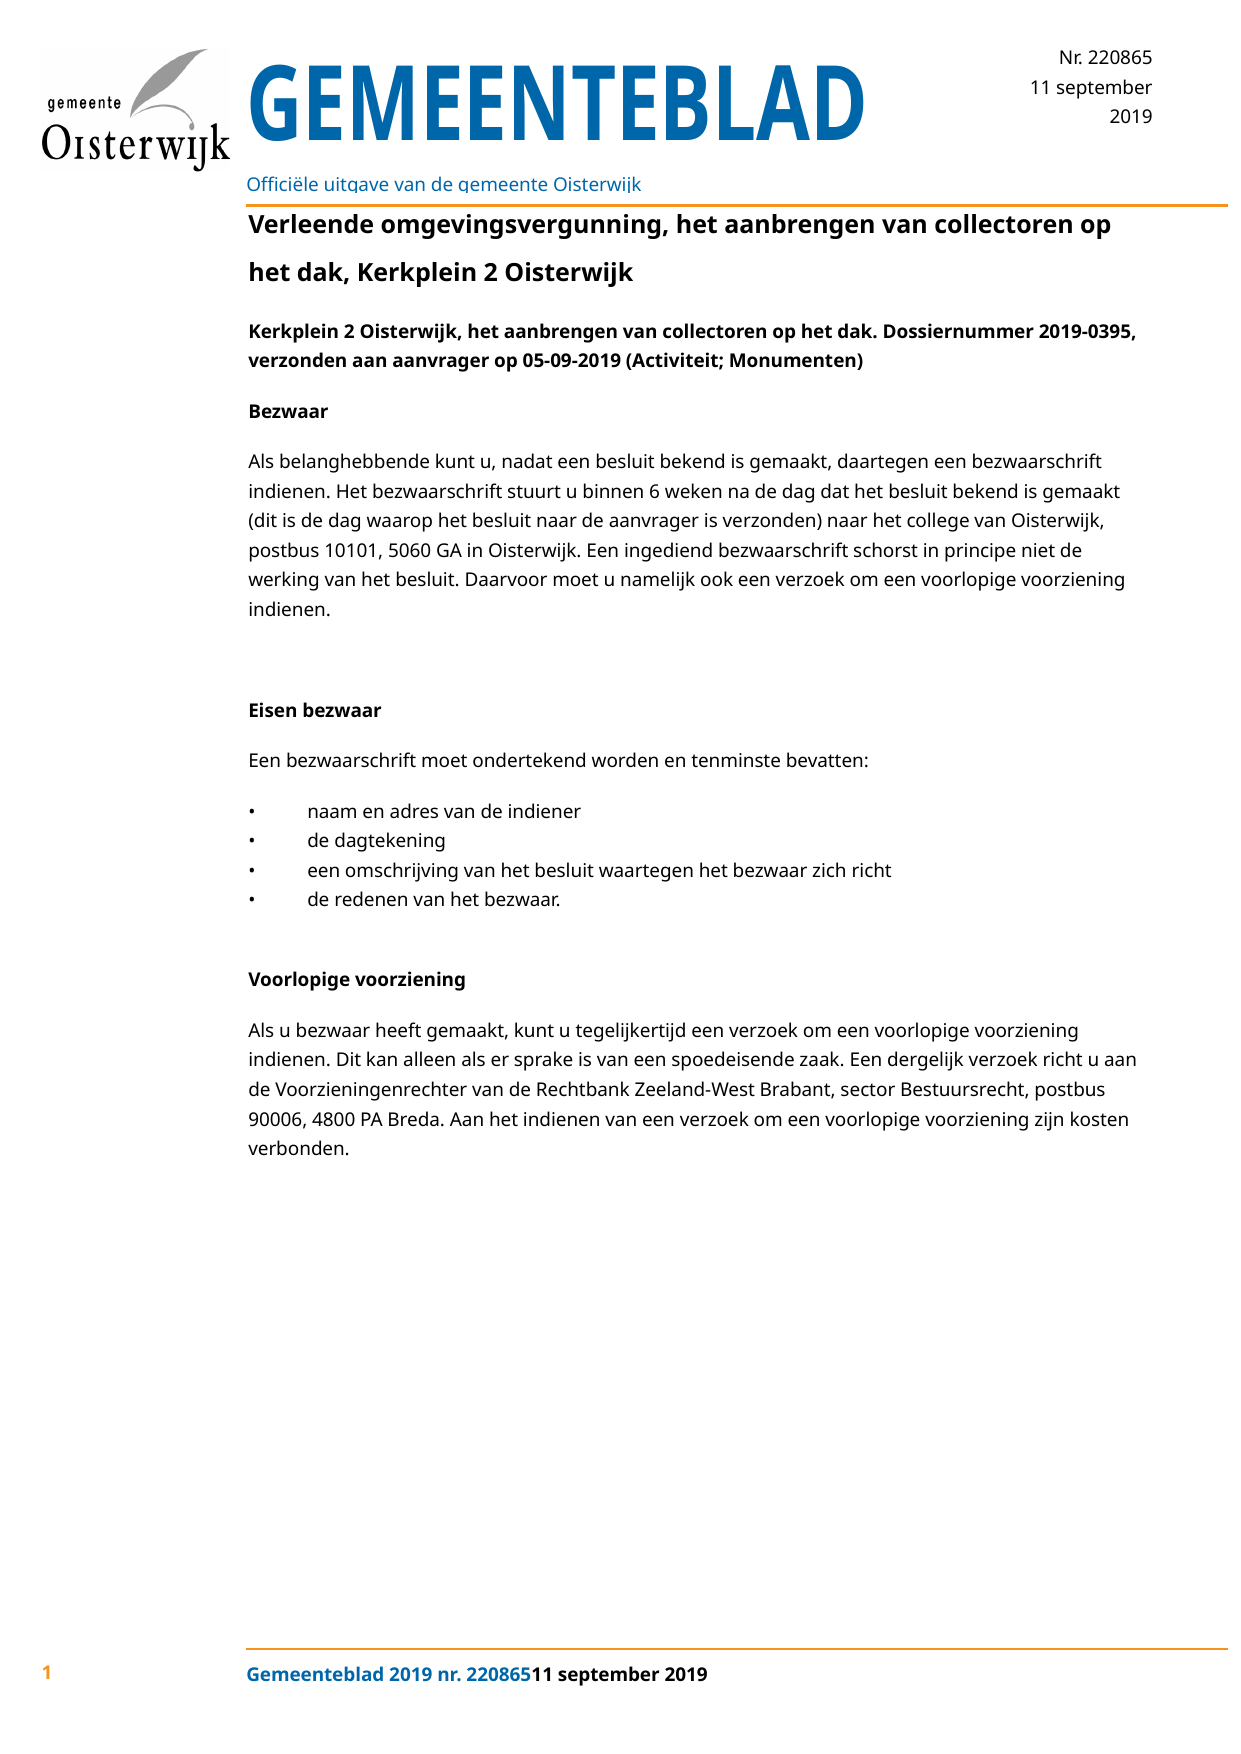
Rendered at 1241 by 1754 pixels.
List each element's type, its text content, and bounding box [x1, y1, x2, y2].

text Een bezwaarschrift moet ondertekend worden en tenminste bevatten: [248, 747, 1152, 773]
list de redenen van het bezwaar. [248, 887, 1152, 912]
text Voorlopige voorziening [248, 967, 1152, 992]
text Eisen bezwaar [248, 697, 1152, 723]
list de dagtekening [248, 827, 1152, 853]
text Als u bezwaar heeft gemaakt, kunt u tegelijkertijd een verzoek om een voorlopige voorziening indienen. Dit kan alleen als er sprake is van een spoedeisende zaak. Een dergelijk verzoek richt u aan de Voorzieningenrechter van de Rechtbank Zeeland-West Brabant, sector Bestuursrecht, postbus 90006, 4800 PA Breda. Aan het indienen van een verzoek om een voorlopige voorziening zijn kosten verbonden. [248, 1017, 1152, 1161]
picture [41, 47, 231, 172]
text Kerkplein 2 Oisterwijk, het aanbrengen van collectoren op het dak. Dossiernummer 2019-0395, verzonden aan aanvrager op 05-09-2019 (Activiteit; Monumenten) [248, 318, 1152, 373]
text Bezwaar [248, 398, 1152, 424]
text Als belanghebbende kunt u, nadat een besluit bekend is gemaakt, daartegen een bezwaarschrift indienen. Het bezwaarschrift stuurt u binnen 6 weken na de dag dat het besluit bekend is gemaakt (dit is de dag waarop het besluit naar de aanvrager is verzonden) naar het college van Oisterwijk, postbus 10101, 5060 GA in Oisterwijk. Een ingediend bezwaarschrift schorst in principe niet de werking van het besluit. Daarvoor moet u namelijk ook een verzoek om een voorlopige voorziening indienen. [248, 448, 1152, 622]
text Verleende omgevingsvergunning, het aanbrengen van collectoren op het dak, Kerkplein 2 Oisterwijk [248, 207, 1152, 288]
list een omschrijving van het besluit waartegen het bezwaar zich richt [248, 857, 1152, 883]
list naam en adres van de indiener [248, 798, 1152, 824]
